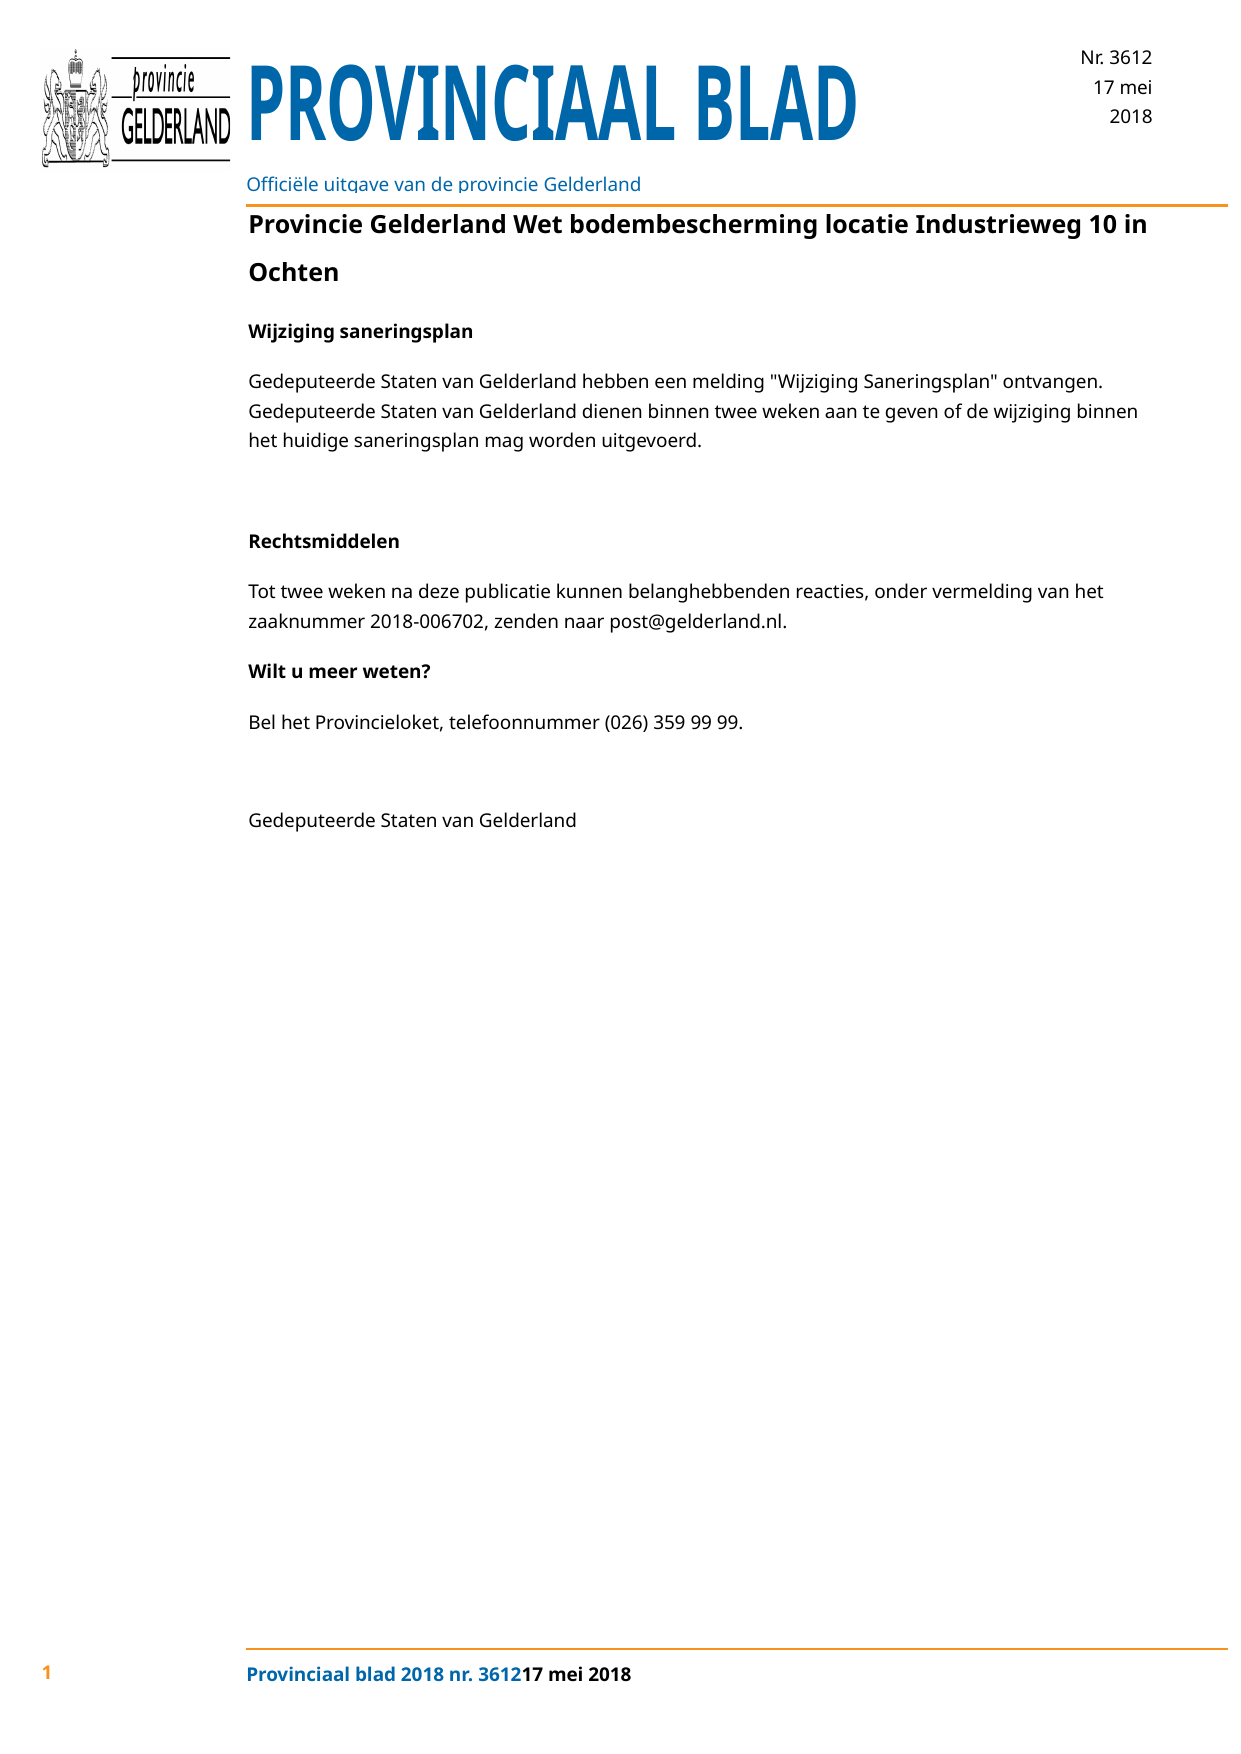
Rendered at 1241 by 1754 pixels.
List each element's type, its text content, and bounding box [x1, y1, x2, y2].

text Gedeputeerde Staten van Gelderland [248, 807, 1152, 833]
text Wilt u meer weten? [248, 659, 1152, 684]
text Bel het Provincieloket, telefoonnummer (026) 359 99 99. [248, 709, 1152, 735]
text Wijziging saneringsplan [248, 318, 1152, 344]
text Tot twee weken na deze publicatie kunnen belanghebbenden reacties, onder vermelding van het zaaknummer 2018-006702, zenden naar post@gelderland.nl. [248, 579, 1152, 634]
text Provincie Gelderland Wet bodembescherming locatie Industrieweg 10 in Ochten [248, 207, 1152, 288]
picture [41, 47, 231, 172]
text Rechtsmiddelen [248, 528, 1152, 554]
text Gedeputeerde Staten van Gelderland hebben een melding "Wijziging Saneringsplan" ontvangen. Gedeputeerde Staten van Gelderland dienen binnen twee weken aan te geven of de wijziging binnen het huidige saneringsplan mag worden uitgevoerd. [248, 368, 1152, 453]
